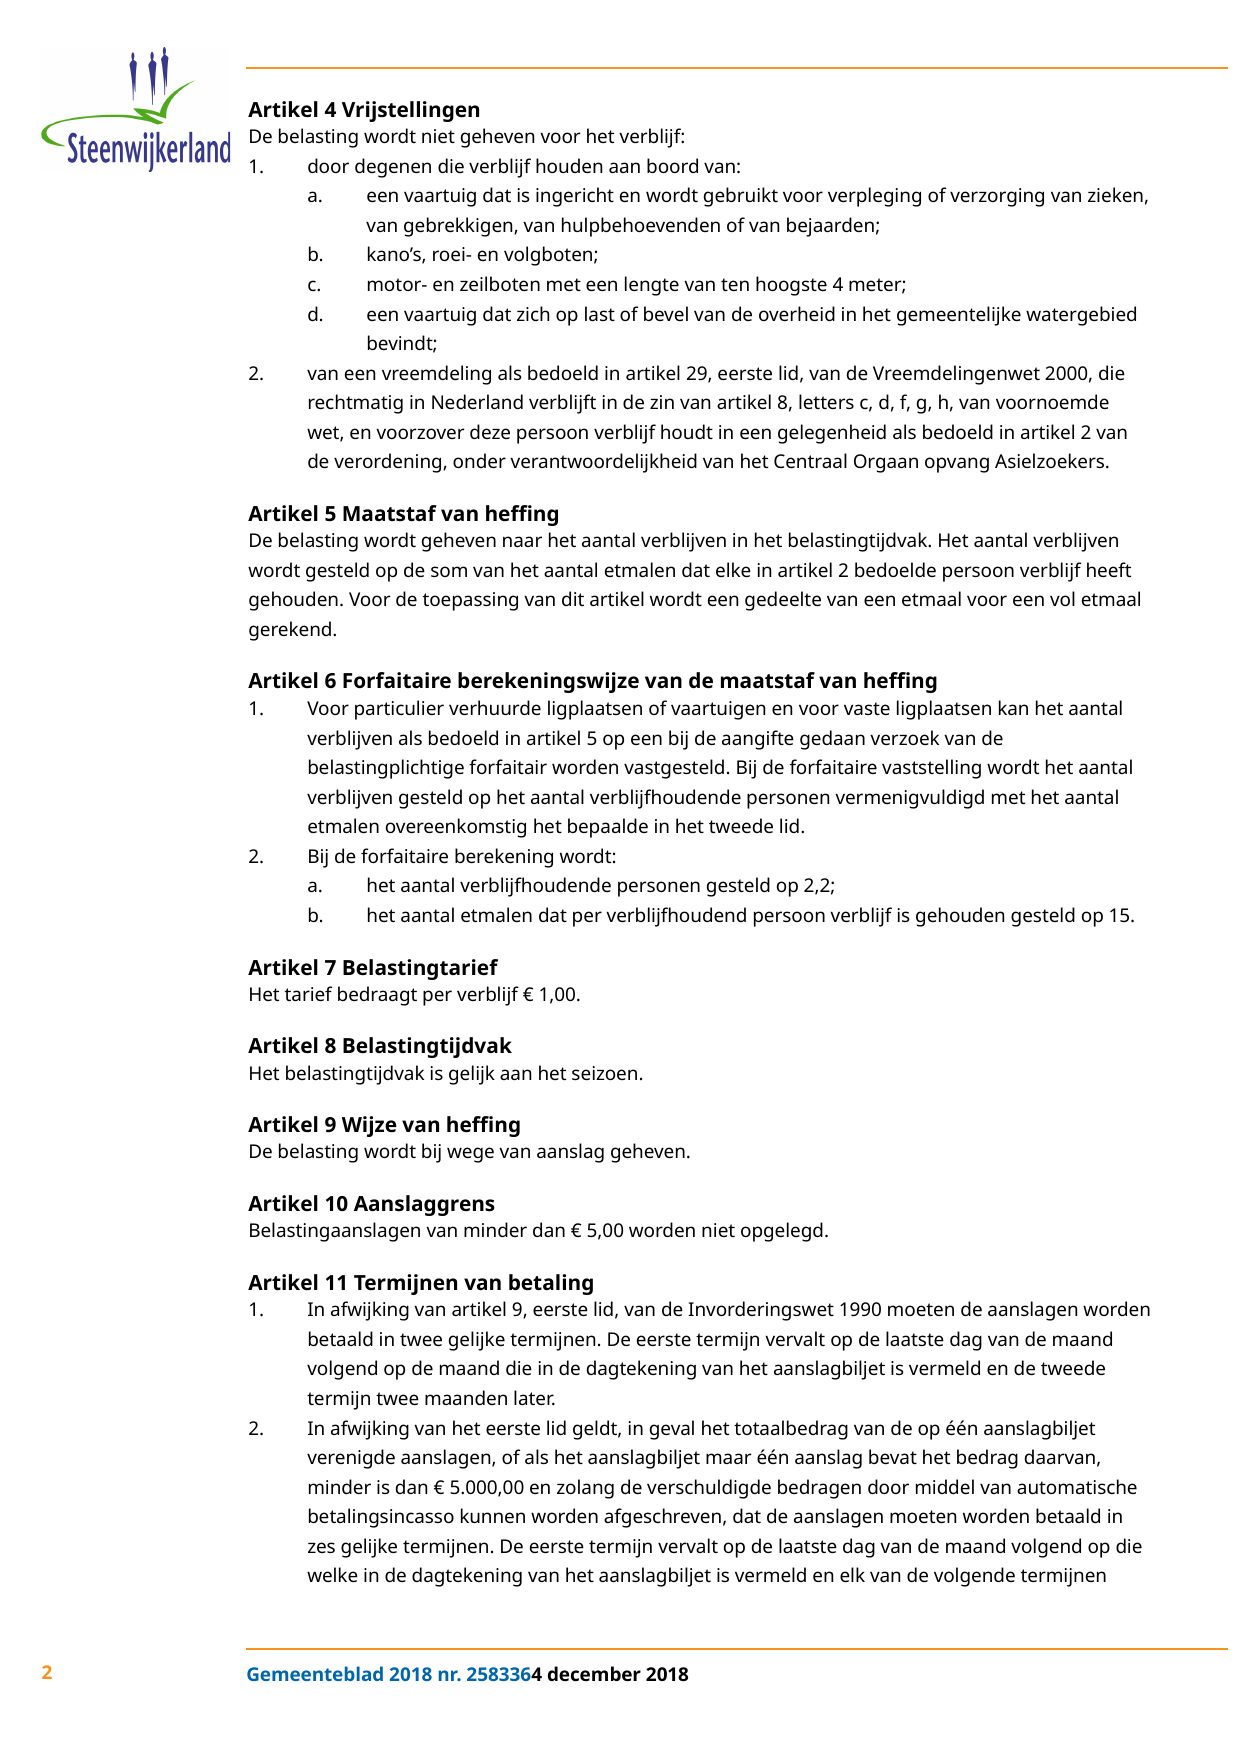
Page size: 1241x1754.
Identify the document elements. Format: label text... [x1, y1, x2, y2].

text Artikel 6 Forfaitaire berekeningswijze van de maatstaf van heffing [248, 667, 1152, 695]
list door degenen die verblijf houden aan boord van: [248, 153, 1152, 178]
text Artikel 7 Belastingtarief [248, 953, 1152, 981]
text Artikel 9 Wijze van heffing [248, 1110, 1152, 1139]
text Artikel 11 Termijnen van betaling [248, 1268, 1152, 1296]
text De belasting wordt niet geheven voor het verblijf: [248, 123, 1152, 149]
list een vaartuig dat is ingericht en wordt gebruikt voor verpleging of verzorging van zieken, van gebrekkigen, van hulpbehoevenden of van bejaarden; [307, 182, 1152, 238]
list Voor particulier verhuurde ligplaatsen of vaartuigen en voor vaste ligplaatsen kan het aantal verblijven als bedoeld in artikel 5 op een bij de aangifte gedaan verzoek van de belastingplichtige forfaitair worden vastgesteld. Bij de forfaitaire vaststelling wordt het aantal verblijven gesteld op het aantal verblijfhoudende personen vermenigvuldigd met het aantal etmalen overeenkomstig het bepaalde in het tweede lid. [248, 695, 1152, 839]
list Bij de forfaitaire berekening wordt: [248, 843, 1152, 869]
text Het tarief bedraagt per verblijf € 1,00. [248, 981, 1152, 1007]
text Belastingaanslagen van minder dan € 5,00 worden niet opgelegd. [248, 1218, 1152, 1243]
text Artikel 8 Belastingtijdvak [248, 1031, 1152, 1060]
text Artikel 5 Maatstaf van heffing [248, 499, 1152, 527]
list In afwijking van artikel 9, eerste lid, van de Invorderingswet 1990 moeten de aanslagen worden betaald in twee gelijke termijnen. De eerste termijn vervalt op de laatste dag van de maand volgend op de maand die in de dagtekening van het aanslagbiljet is vermeld en de tweede termijn twee maanden later. [248, 1296, 1152, 1411]
text De belasting wordt bij wege van aanslag geheven. [248, 1139, 1152, 1164]
list het aantal verblijfhoudende personen gesteld op 2,2; [307, 873, 1152, 898]
text Artikel 10 Aanslaggrens [248, 1189, 1152, 1218]
list motor- en zeilboten met een lengte van ten hoogste 4 meter; [307, 271, 1152, 297]
list van een vreemdeling als bedoeld in artikel 29, eerste lid, van de Vreemdelingenwet 2000, die rechtmatig in Nederland verblijft in de zin van artikel 8, letters c, d, f, g, h, van voornoemde wet, en voorzover deze persoon verblijf houdt in een gelegenheid als bedoeld in artikel 2 van de verordening, onder verantwoordelijkheid van het Centraal Orgaan opvang Asielzoekers. [248, 360, 1152, 474]
list In afwijking van het eerste lid geldt, in geval het totaalbedrag van de op één aanslagbiljet verenigde aanslagen, of als het aanslagbiljet maar één aanslag bevat het bedrag daarvan, minder is dan € 5.000,00 en zolang de verschuldigde bedragen door middel van automatische betalingsincasso kunnen worden afgeschreven, dat de aanslagen moeten worden betaald in zes gelijke termijnen. De eerste termijn vervalt op de laatste dag van de maand volgend op die welke in de dagtekening van het aanslagbiljet is vermeld en elk van de volgende termijnen [248, 1415, 1152, 1588]
list een vaartuig dat zich op last of bevel van de overheid in het gemeentelijke watergebied bevindt; [307, 301, 1152, 356]
list het aantal etmalen dat per verblijfhoudend persoon verblijf is gehouden gesteld op 15. [307, 902, 1152, 928]
picture [41, 47, 231, 172]
list kano’s, roei- en volgboten; [307, 242, 1152, 267]
text Het belastingtijdvak is gelijk aan het seizoen. [248, 1060, 1152, 1086]
text De belasting wordt geheven naar het aantal verblijven in het belastingtijdvak. Het aantal verblijven wordt gesteld op de som van het aantal etmalen dat elke in artikel 2 bedoelde persoon verblijf heeft gehouden. Voor de toepassing van dit artikel wordt een gedeelte van een etmaal voor een vol etmaal gerekend. [248, 527, 1152, 642]
text Artikel 4 Vrijstellingen [248, 95, 1152, 123]
